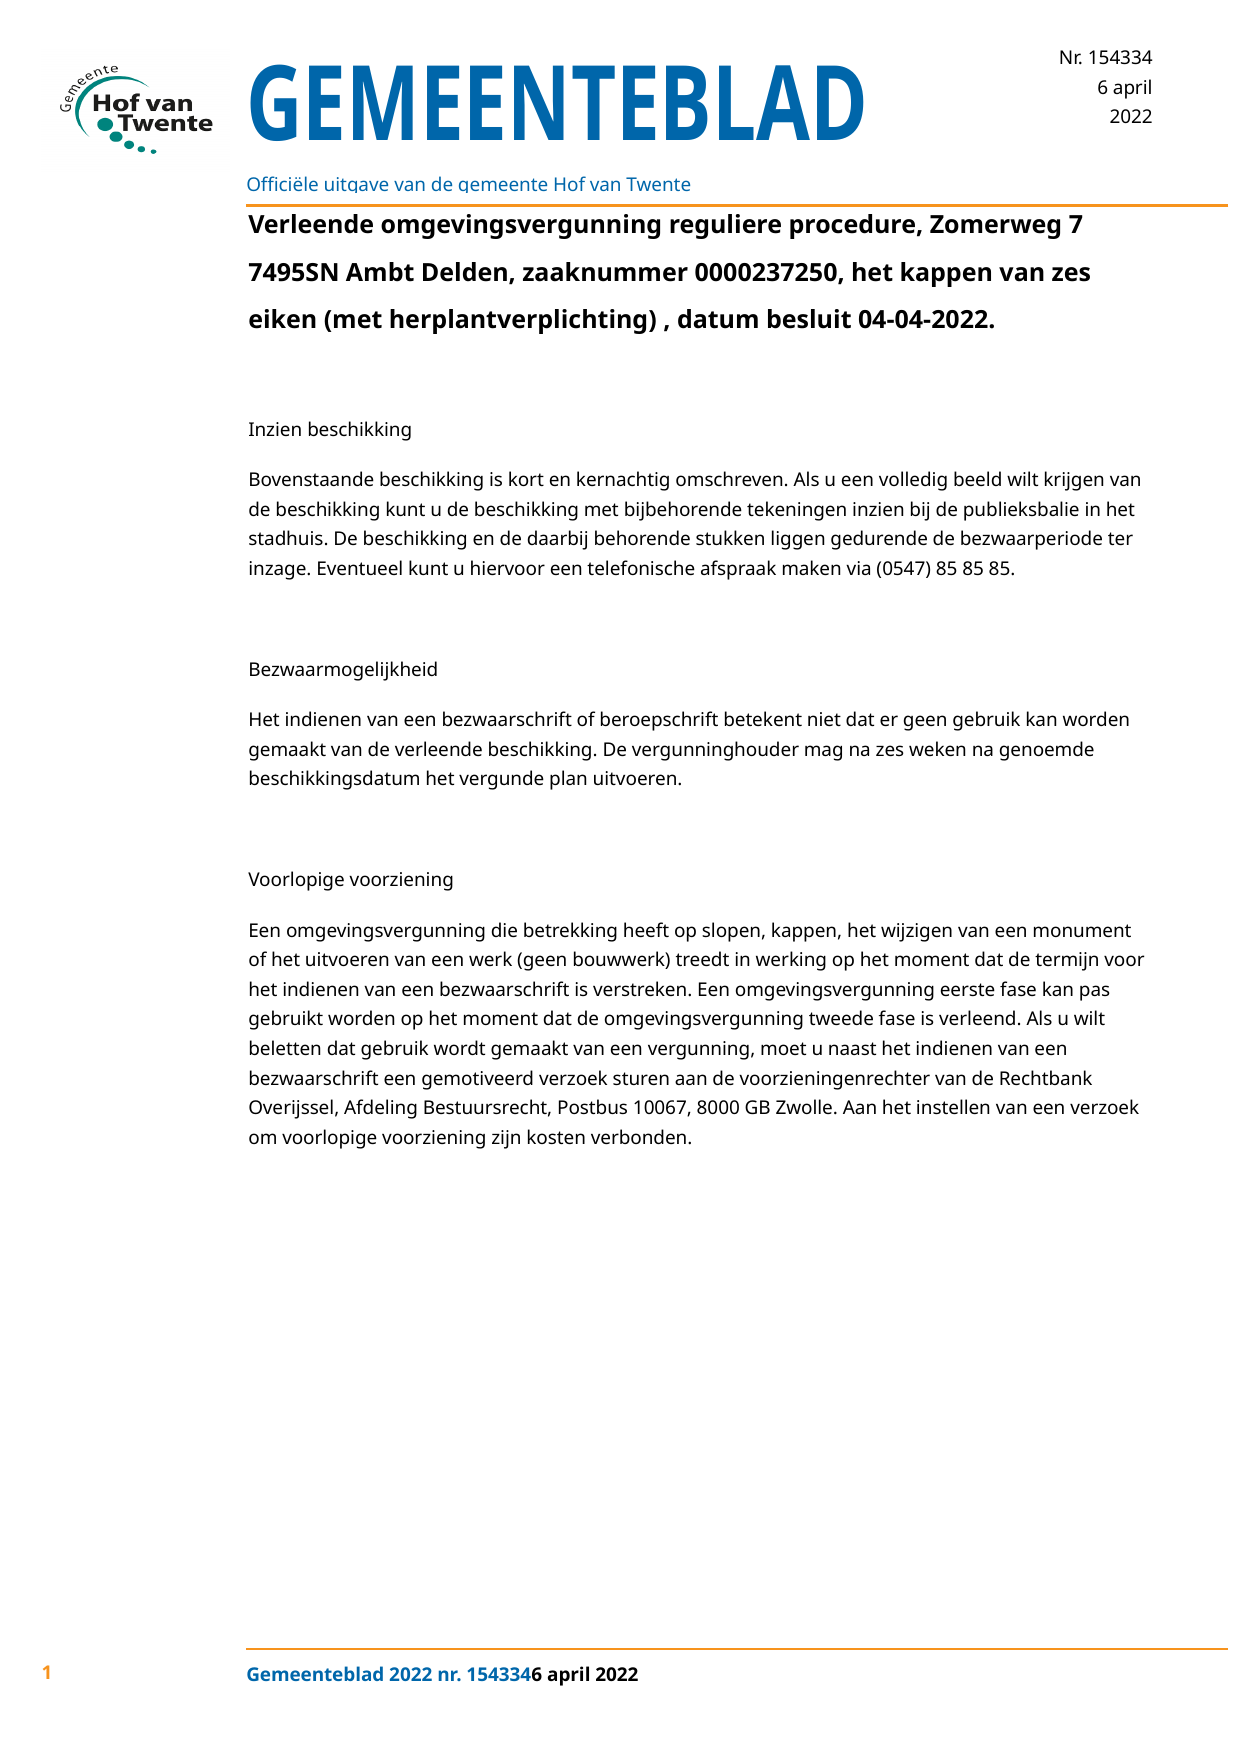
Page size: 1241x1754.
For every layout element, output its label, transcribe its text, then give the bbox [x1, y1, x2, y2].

text Bovenstaande beschikking is kort en kernachtig omschreven. Als u een volledig beeld wilt krijgen van de beschikking kunt u de beschikking met bijbehorende tekeningen inzien bij de publieksbalie in het stadhuis. De beschikking en de daarbij behorende stukken liggen gedurende de bezwaarperiode ter inzage. Eventueel kunt u hiervoor een telefonische afspraak maken via (0547) 85 85 85. [248, 466, 1152, 581]
text Inzien beschikking [248, 416, 1152, 442]
text Een omgevingsvergunning die betrekking heeft op slopen, kappen, het wijzigen van een monument of het uitvoeren van een werk (geen bouwwerk) treedt in werking op het moment dat de termijn voor het indienen van een bezwaarschrift is verstreken. Een omgevingsvergunning eerste fase kan pas gebruikt worden op het moment dat de omgevingsvergunning tweede fase is verleend. Als u wilt beletten dat gebruik wordt gemaakt van een vergunning, moet u naast het indienen van een bezwaarschrift een gemotiveerd verzoek sturen aan de voorzieningenrechter van de Rechtbank Overijssel, Afdeling Bestuursrecht, Postbus 10067, 8000 GB Zwolle. Aan het instellen van een verzoek om voorlopige voorziening zijn kosten verbonden. [248, 917, 1152, 1149]
text Het indienen van een bezwaarschrift of beroepschrift betekent niet dat er geen gebruik kan worden gemaakt van de verleende beschikking. De vergunninghouder mag na zes weken na genoemde beschikkingsdatum het vergunde plan uitvoeren. [248, 706, 1152, 791]
text Voorlopige voorziening [248, 866, 1152, 892]
picture [41, 47, 231, 172]
text Bezwaarmogelijkheid [248, 656, 1152, 682]
text Verleende omgevingsvergunning reguliere procedure, Zomerweg 7 7495SN Ambt Delden, zaaknummer 0000237250, het kappen van zes eiken (met herplantverplichting) , datum besluit 04-04-2022. [248, 207, 1152, 336]
